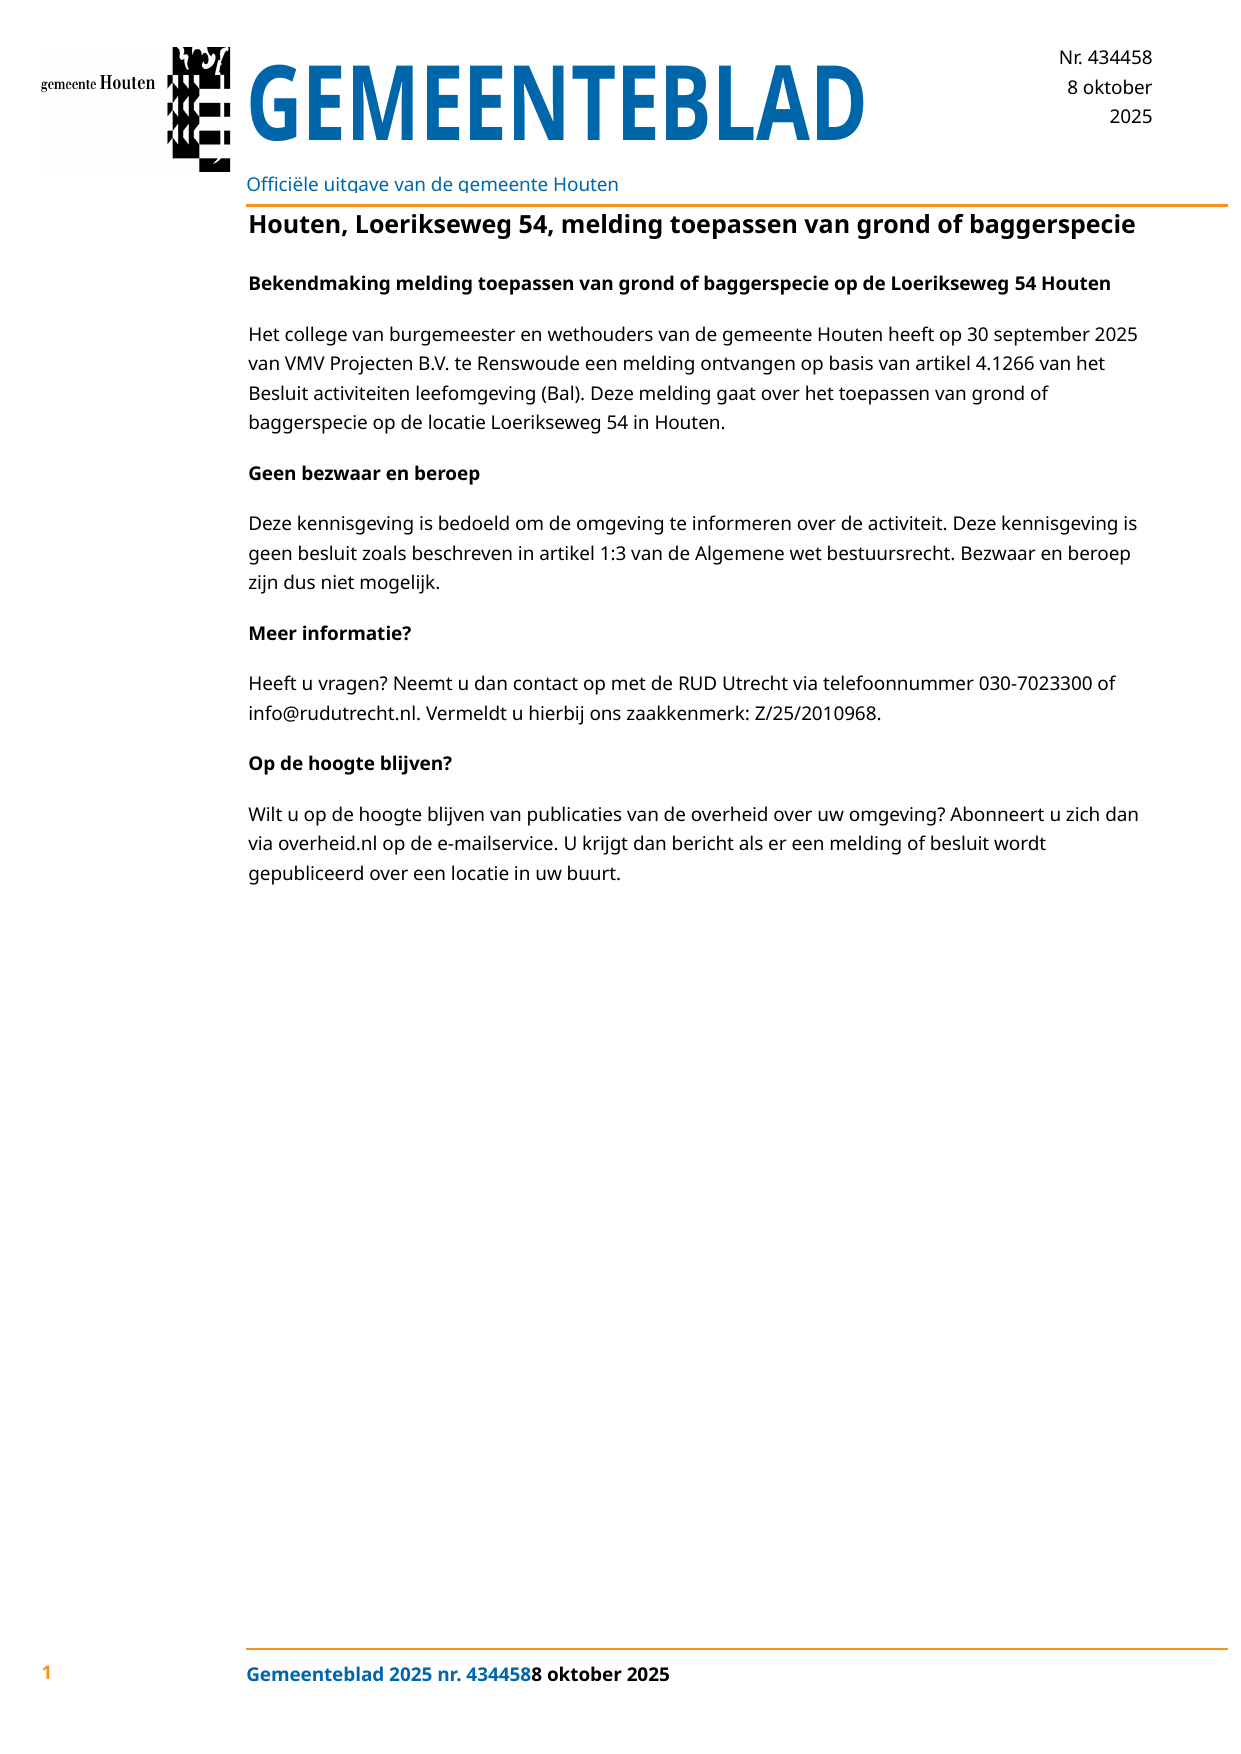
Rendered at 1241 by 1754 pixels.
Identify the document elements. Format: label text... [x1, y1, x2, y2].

text Houten, Loerikseweg 54, melding toepassen van grond of baggerspecie [248, 207, 1152, 241]
text Deze kennisgeving is bedoeld om de omgeving te informeren over de activiteit. Deze kennisgeving is geen besluit zoals beschreven in artikel 1:3 van de Algemene wet bestuursrecht. Bezwaar en beroep zijn dus niet mogelijk. [248, 510, 1152, 595]
text Geen bezwaar en beroep [248, 460, 1152, 486]
text Het college van burgemeester en wethouders van de gemeente Houten heeft op 30 september 2025 van VMV Projecten B.V. te Renswoude een melding ontvangen op basis van artikel 4.1266 van het Besluit activiteiten leefomgeving (Bal). Deze melding gaat over het toepassen van grond of baggerspecie op de locatie Loerikseweg 54 in Houten. [248, 321, 1152, 435]
text Bekendmaking melding toepassen van grond of baggerspecie op de Loerikseweg 54 Houten [248, 270, 1152, 296]
text Heeft u vragen? Neemt u dan contact op met de RUD Utrecht via telefoonnummer 030-7023300 of info@rudutrecht.nl. Vermeldt u hierbij ons zaakkenmerk: Z/25/2010968. [248, 670, 1152, 726]
text Op de hoogte blijven? [248, 750, 1152, 776]
picture [41, 47, 231, 172]
text Wilt u op de hoogte blijven van publicaties van de overheid over uw omgeving? Abonneert u zich dan via overheid.nl op de e-mailservice. U krijgt dan bericht als er een melding of besluit wordt gepubliceerd over een locatie in uw buurt. [248, 801, 1152, 886]
text Meer informatie? [248, 620, 1152, 646]
